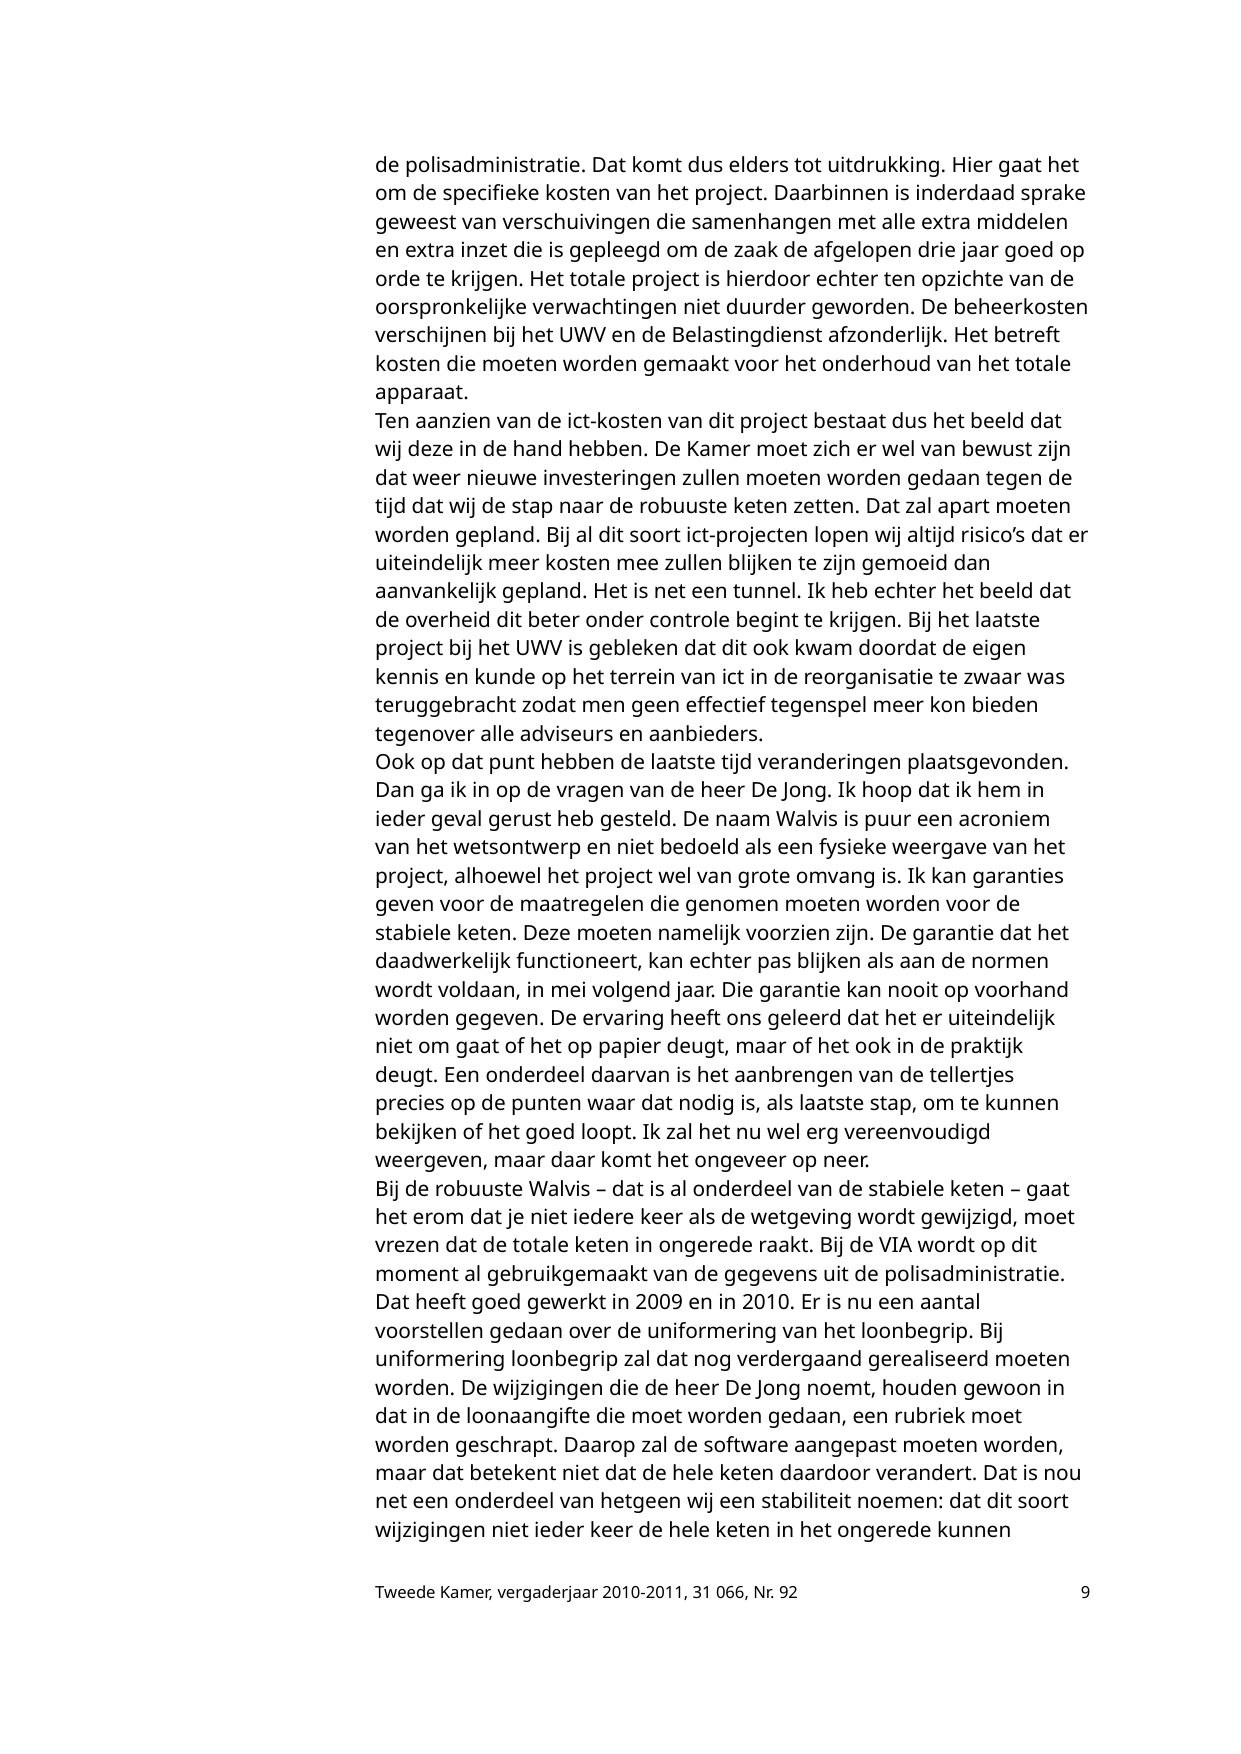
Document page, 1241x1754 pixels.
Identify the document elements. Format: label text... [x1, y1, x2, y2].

text Bij de robuuste Walvis – dat is al onderdeel van de stabiele keten – gaat het erom dat je niet iedere keer als de wetgeving wordt gewijzigd, moet vrezen dat de totale keten in ongerede raakt. Bij de VIA wordt op dit moment al gebruikgemaakt van de gegevens uit de polisadministratie. Dat heeft goed gewerkt in 2009 en in 2010. Er is nu een aantal voorstellen gedaan over de uniformering van het loonbegrip. Bij uniformering loonbegrip zal dat nog verdergaand gerealiseerd moeten worden. De wijzigingen die de heer De Jong noemt, houden gewoon in dat in de loonaangifte die moet worden gedaan, een rubriek moet worden geschrapt. Daarop zal de software aangepast moeten worden, maar dat betekent niet dat de hele keten daardoor verandert. Dat is nou net een onderdeel van hetgeen wij een stabiliteit noemen: dat dit soort wijzigingen niet ieder keer de hele keten in het ongerede kunnen [375, 1174, 1090, 1543]
text de polisadministratie. Dat komt dus elders tot uitdrukking. Hier gaat het om de specifieke kosten van het project. Daarbinnen is inderdaad sprake geweest van verschuivingen die samenhangen met alle extra middelen en extra inzet die is gepleegd om de zaak de afgelopen drie jaar goed op orde te krijgen. Het totale project is hierdoor echter ten opzichte van de oorspronkelijke verwachtingen niet duurder geworden. De beheerkosten verschijnen bij het UWV en de Belastingdienst afzonderlijk. Het betreft kosten die moeten worden gemaakt voor het onderhoud van het totale apparaat. [375, 150, 1090, 406]
text Ook op dat punt hebben de laatste tijd veranderingen plaatsgevonden. [375, 747, 1090, 776]
text Dan ga ik in op de vragen van de heer De Jong. Ik hoop dat ik hem in ieder geval gerust heb gesteld. De naam Walvis is puur een acroniem van het wetsontwerp en niet bedoeld als een fysieke weergave van het project, alhoewel het project wel van grote omvang is. Ik kan garanties geven voor de maatregelen die genomen moeten worden voor de stabiele keten. Deze moeten namelijk voorzien zijn. De garantie dat het daadwerkelijk functioneert, kan echter pas blijken als aan de normen wordt voldaan, in mei volgend jaar. Die garantie kan nooit op voorhand worden gegeven. De ervaring heeft ons geleerd dat het er uiteindelijk niet om gaat of het op papier deugt, maar of het ook in de praktijk deugt. Een onderdeel daarvan is het aanbrengen van de tellertjes precies op de punten waar dat nodig is, als laatste stap, om te kunnen bekijken of het goed loopt. Ik zal het nu wel erg vereenvoudigd weergeven, maar daar komt het ongeveer op neer. [375, 776, 1090, 1174]
text Ten aanzien van de ict-kosten van dit project bestaat dus het beeld dat wij deze in de hand hebben. De Kamer moet zich er wel van bewust zijn dat weer nieuwe investeringen zullen moeten worden gedaan tegen de tijd dat wij de stap naar de robuuste keten zetten. Dat zal apart moeten worden gepland. Bij al dit soort ict-projecten lopen wij altijd risico’s dat er uiteindelijk meer kosten mee zullen blijken te zijn gemoeid dan aanvankelijk gepland. Het is net een tunnel. Ik heb echter het beeld dat de overheid dit beter onder controle begint te krijgen. Bij het laatste project bij het UWV is gebleken dat dit ook kwam doordat de eigen kennis en kunde op het terrein van ict in de reorganisatie te zwaar was teruggebracht zodat men geen effectief tegenspel meer kon bieden tegenover alle adviseurs en aanbieders. [375, 406, 1090, 747]
